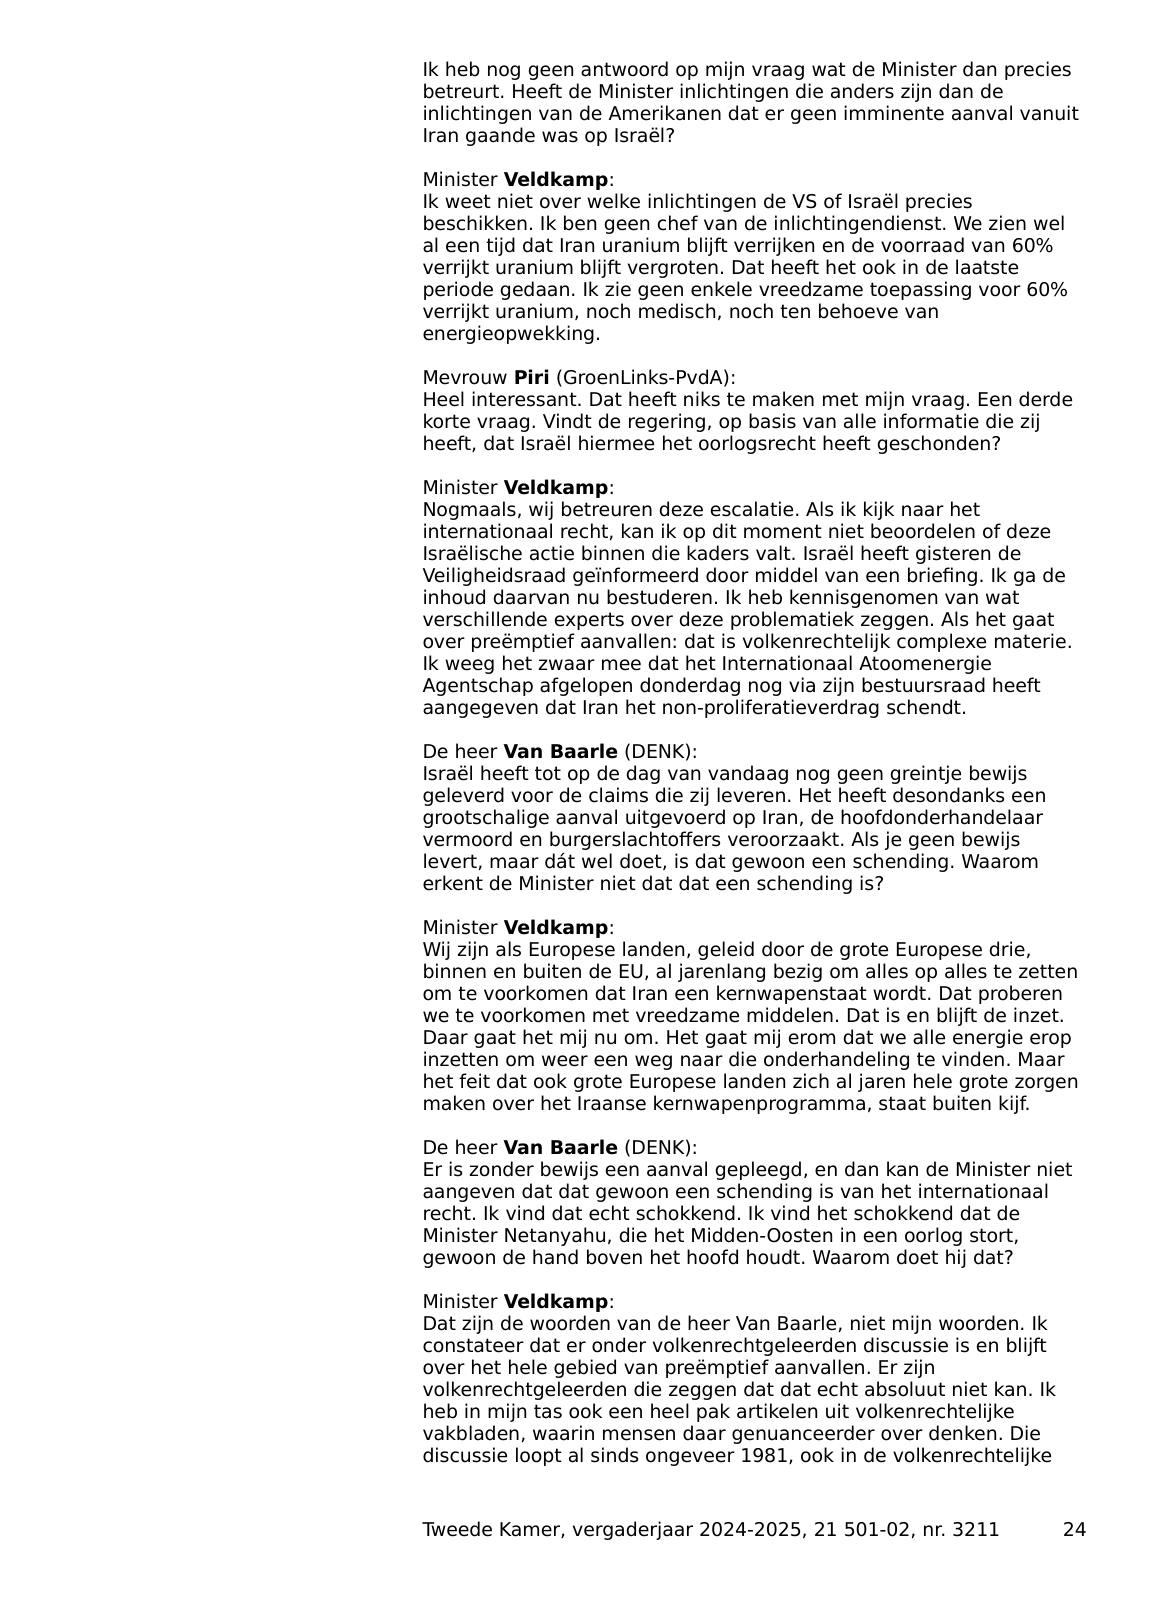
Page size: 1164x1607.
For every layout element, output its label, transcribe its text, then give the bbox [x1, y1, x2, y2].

text Wij zijn als Europese landen, geleid door de grote Europese drie, binnen en buiten de EU, al jarenlang bezig om alles op alles te zetten om te voorkomen dat Iran een kernwapenstaat wordt. Dat proberen we te voorkomen met vreedzame middelen. Dat is en blijft de inzet. Daar gaat het mij nu om. Het gaat mij erom dat we alle energie erop inzetten om weer een weg naar die onderhandeling te vinden. Maar het feit dat ook grote Europese landen zich al jaren hele grote zorgen maken over het Iraanse kernwapenprogramma, staat buiten kijf. [422, 939, 1087, 1115]
text Minister Veldkamp: [422, 169, 1087, 191]
text Ik heb nog geen antwoord op mijn vraag wat de Minister dan precies betreurt. Heeft de Minister inlichtingen die anders zijn dan de inlichtingen van de Amerikanen dat er geen imminente aanval vanuit Iran gaande was op Israël? [422, 59, 1087, 147]
text Nogmaals, wij betreuren deze escalatie. Als ik kijk naar het internationaal recht, kan ik op dit moment niet beoordelen of deze Israëlische actie binnen die kaders valt. Israël heeft gisteren de Veiligheidsraad geïnformeerd door middel van een briefing. Ik ga de inhoud daarvan nu bestuderen. Ik heb kennisgenomen van wat verschillende experts over deze problematiek zeggen. Als het gaat over preëmptief aanvallen: dat is volkenrechtelijk complexe materie. Ik weeg het zwaar mee dat het Internationaal Atoomenergie Agentschap afgelopen donderdag nog via zijn bestuursraad heeft aangegeven dat Iran het non-proliferatieverdrag schendt. [422, 499, 1087, 719]
text Israël heeft tot op de dag van vandaag nog geen greintje bewijs geleverd voor de claims die zij leveren. Het heeft desondanks een grootschalige aanval uitgevoerd op Iran, de hoofdonderhandelaar vermoord en burgerslachtoffers veroorzaakt. Als je geen bewijs levert, maar dát wel doet, is dat gewoon een schending. Waarom erkent de Minister niet dat dat een schending is? [422, 763, 1087, 895]
text De heer Van Baarle (DENK): [422, 741, 1087, 763]
text Dat zijn de woorden van de heer Van Baarle, niet mijn woorden. Ik constateer dat er onder volkenrechtgeleerden discussie is en blijft over het hele gebied van preëmptief aanvallen. Er zijn volkenrechtgeleerden die zeggen dat dat echt absoluut niet kan. Ik heb in mijn tas ook een heel pak artikelen uit volkenrechtelijke vakbladen, waarin mensen daar genuanceerder over denken. Die discussie loopt al sinds ongeveer 1981, ook in de volkenrechtelijke [422, 1313, 1087, 1467]
text Heel interessant. Dat heeft niks te maken met mijn vraag. Een derde korte vraag. Vindt de regering, op basis van alle informatie die zij heeft, dat Israël hiermee het oorlogsrecht heeft geschonden? [422, 389, 1087, 455]
text Er is zonder bewijs een aanval gepleegd, en dan kan de Minister niet aangeven dat dat gewoon een schending is van het internationaal recht. Ik vind dat echt schokkend. Ik vind het schokkend dat de Minister Netanyahu, die het Midden-Oosten in een oorlog stort, gewoon de hand boven het hoofd houdt. Waarom doet hij dat? [422, 1159, 1087, 1269]
text Ik weet niet over welke inlichtingen de VS of Israël precies beschikken. Ik ben geen chef van de inlichtingendienst. We zien wel al een tijd dat Iran uranium blijft verrijken en de voorraad van 60% verrijkt uranium blijft vergroten. Dat heeft het ook in de laatste periode gedaan. Ik zie geen enkele vreedzame toepassing voor 60% verrijkt uranium, noch medisch, noch ten behoeve van energieopwekking. [422, 191, 1087, 345]
text Minister Veldkamp: [422, 477, 1087, 499]
text Minister Veldkamp: [422, 1291, 1087, 1313]
text Minister Veldkamp: [422, 917, 1087, 939]
text Mevrouw Piri (GroenLinks-PvdA): [422, 367, 1087, 389]
text De heer Van Baarle (DENK): [422, 1137, 1087, 1159]
